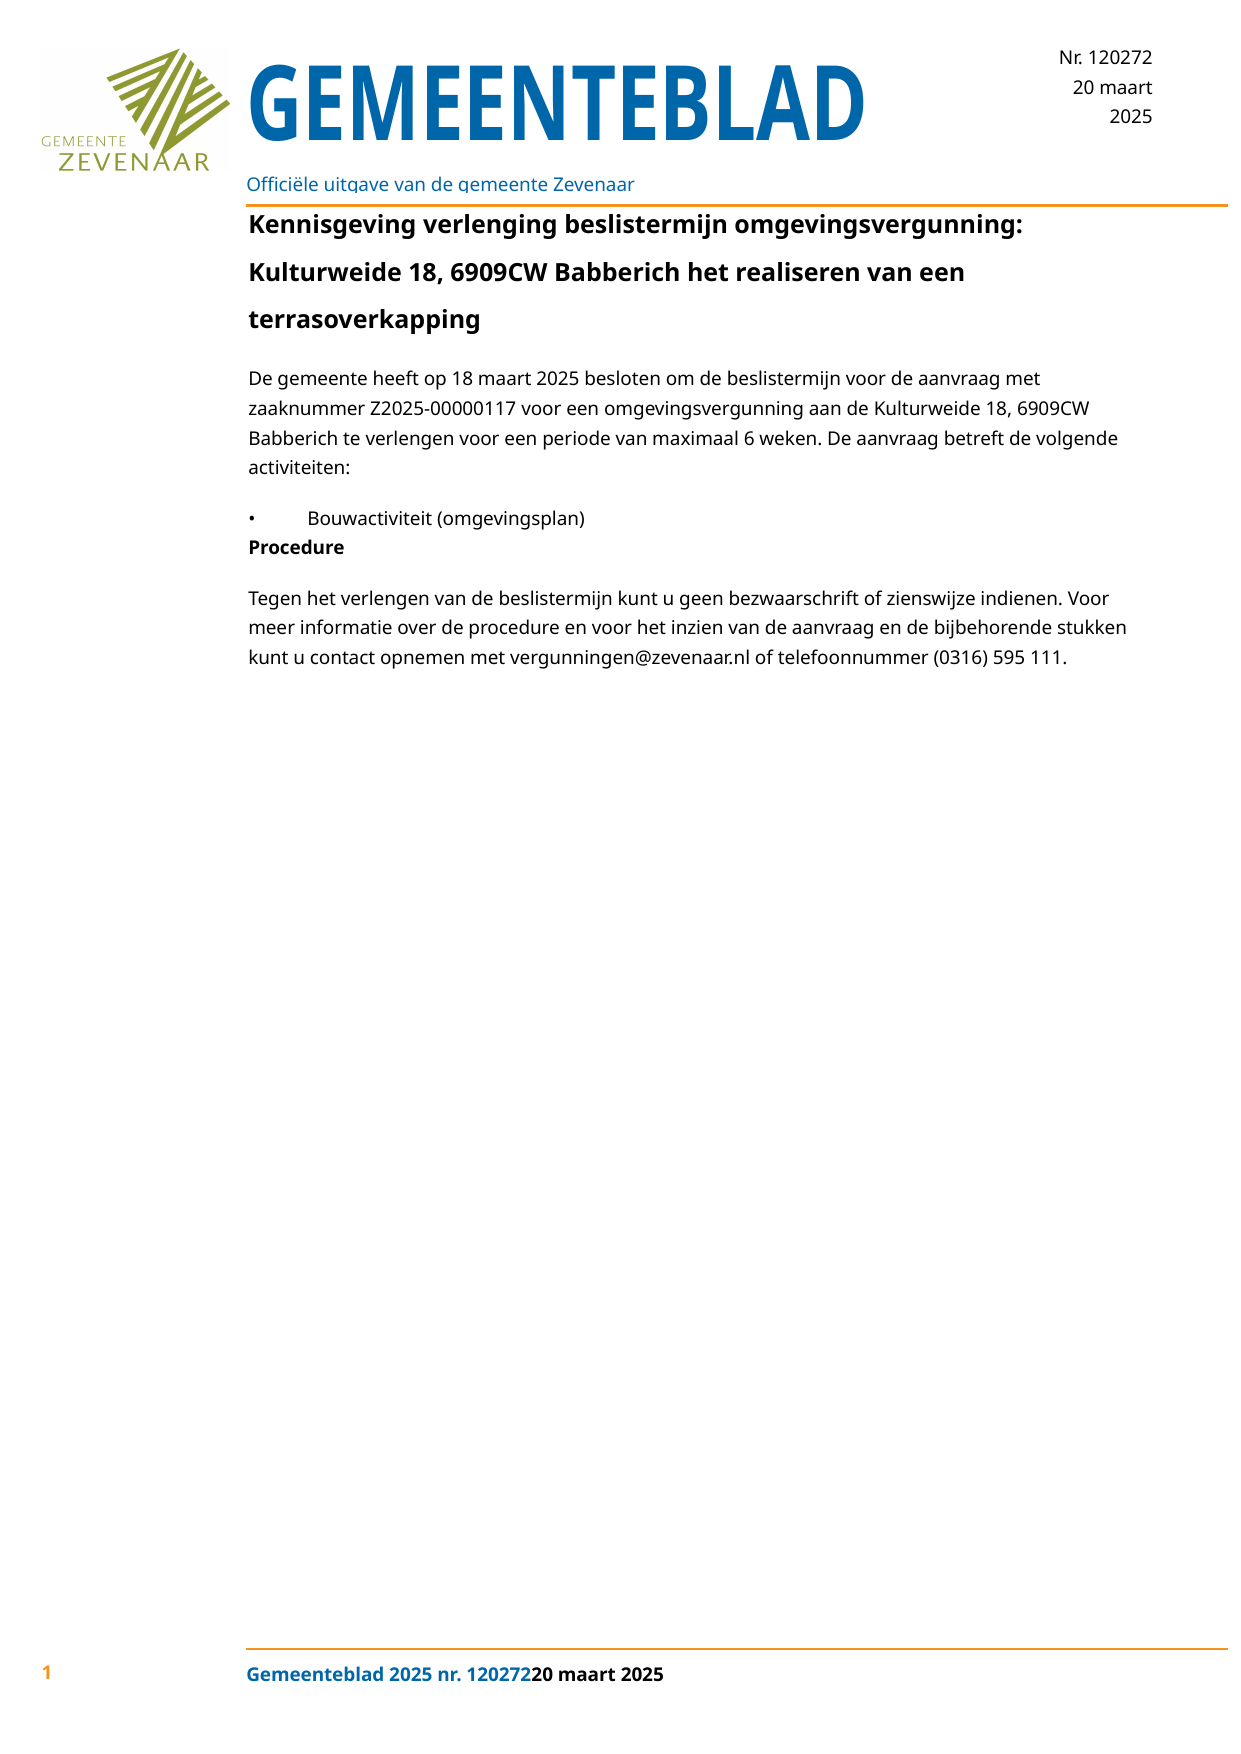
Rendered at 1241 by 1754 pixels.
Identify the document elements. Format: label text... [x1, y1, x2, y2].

text Kennisgeving verlenging beslistermijn omgevingsvergunning: Kulturweide 18, 6909CW Babberich het realiseren van een terrasoverkapping [248, 207, 1152, 336]
text Tegen het verlengen van de beslistermijn kunt u geen bezwaarschrift of zienswijze indienen. Voor meer informatie over de procedure en voor het inzien van de aanvraag en de bijbehorende stukken kunt u contact opnemen met vergunningen@zevenaar.nl of telefoonnummer (0316) 595 111. [248, 585, 1152, 669]
list Bouwactiviteit (omgevingsplan) [248, 505, 1152, 530]
text Procedure [248, 534, 1152, 560]
picture [41, 47, 231, 172]
text De gemeente heeft op 18 maart 2025 besloten om de beslistermijn voor de aanvraag met zaaknummer Z2025-00000117 voor een omgevingsvergunning aan de Kulturweide 18, 6909CW Babberich te verlengen voor een periode van maximaal 6 weken. De aanvraag betreft de volgende activiteiten: [248, 366, 1152, 480]
